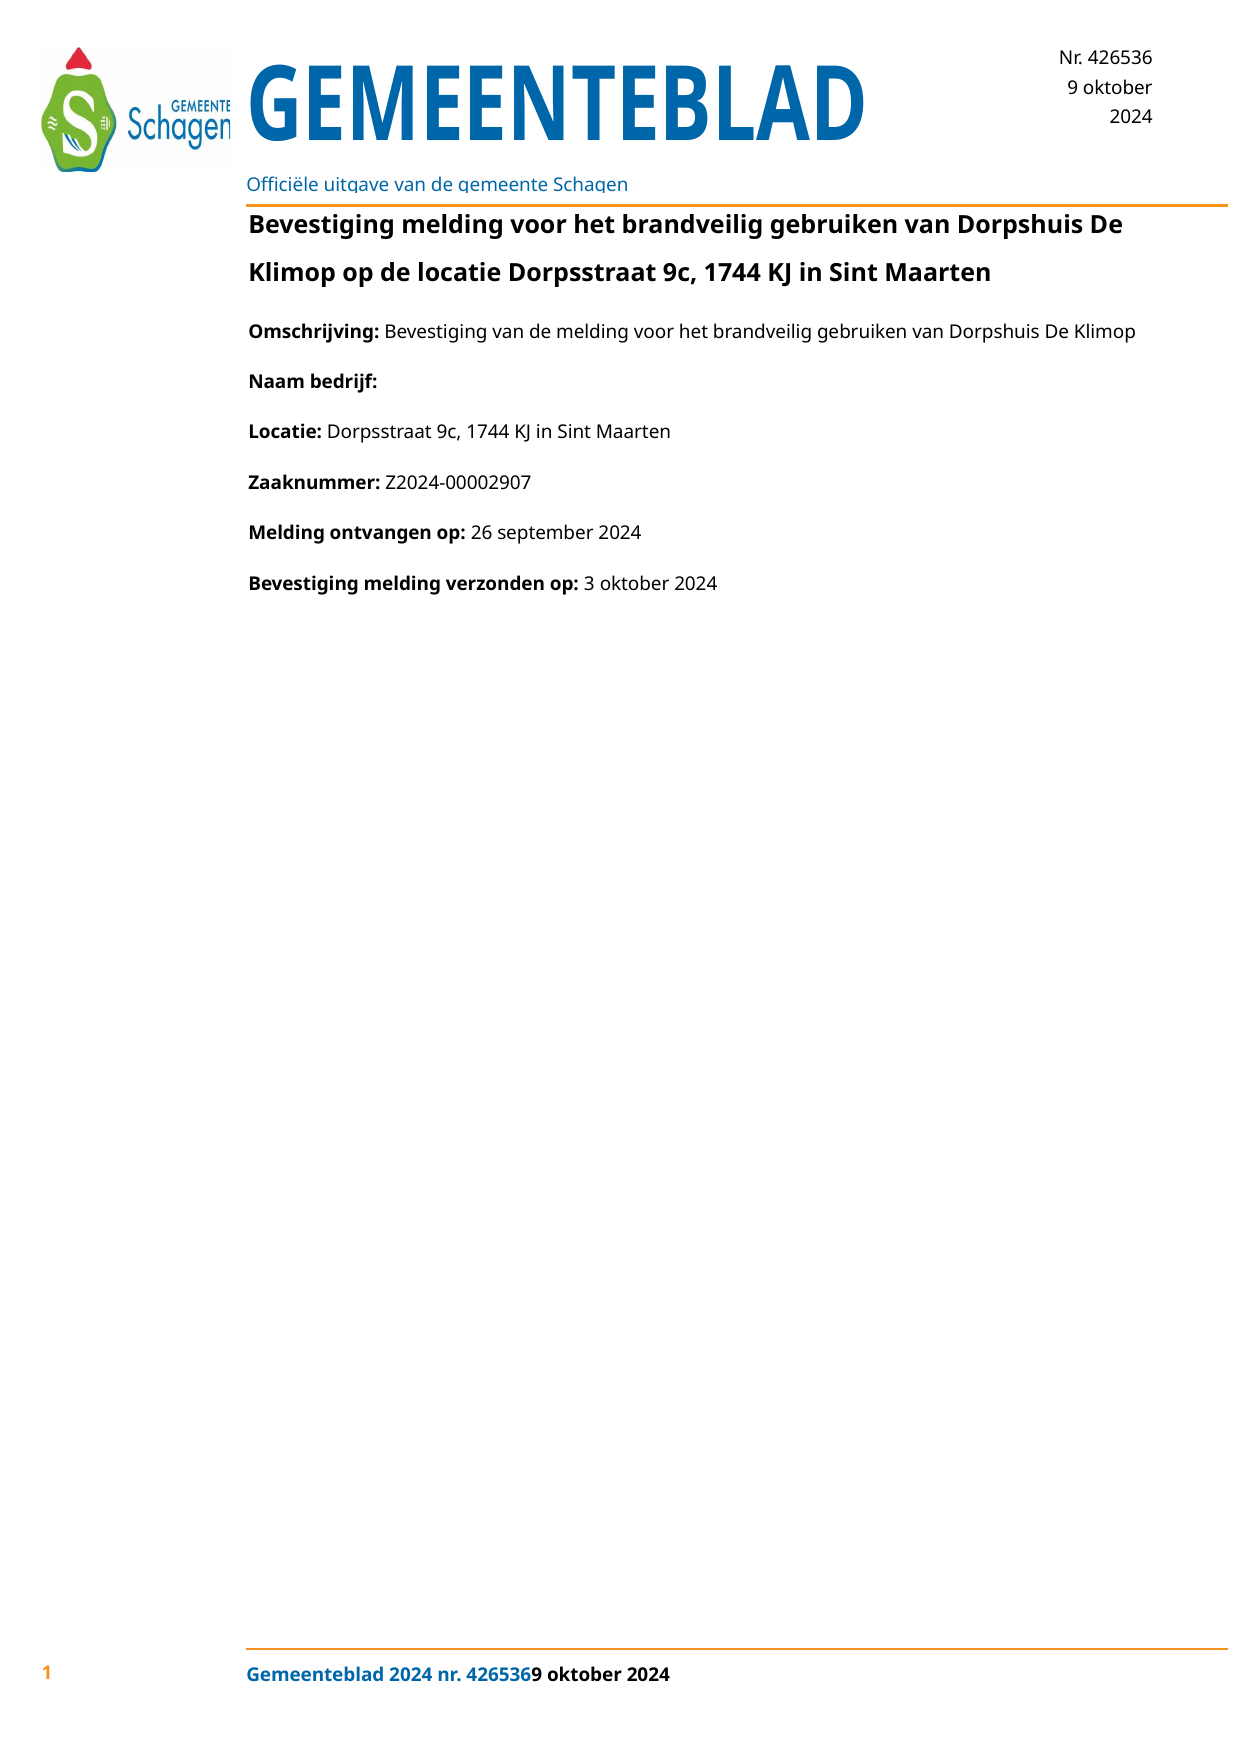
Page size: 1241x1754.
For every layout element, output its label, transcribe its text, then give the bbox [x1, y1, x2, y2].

text Bevestiging melding verzonden op: 3 oktober 2024 [248, 570, 1152, 596]
text Locatie: Dorpsstraat 9c, 1744 KJ in Sint Maarten [248, 419, 1152, 444]
text Omschrijving: Bevestiging van de melding voor het brandveilig gebruiken van Dorpshuis De Klimop [248, 318, 1152, 344]
text Naam bedrijf: [248, 368, 1152, 394]
text Bevestiging melding voor het brandveilig gebruiken van Dorpshuis De Klimop op de locatie Dorpsstraat 9c, 1744 KJ in Sint Maarten [248, 207, 1152, 288]
text Melding ontvangen op: 26 september 2024 [248, 519, 1152, 545]
text Zaaknummer: Z2024-00002907 [248, 469, 1152, 495]
picture [41, 47, 231, 172]
